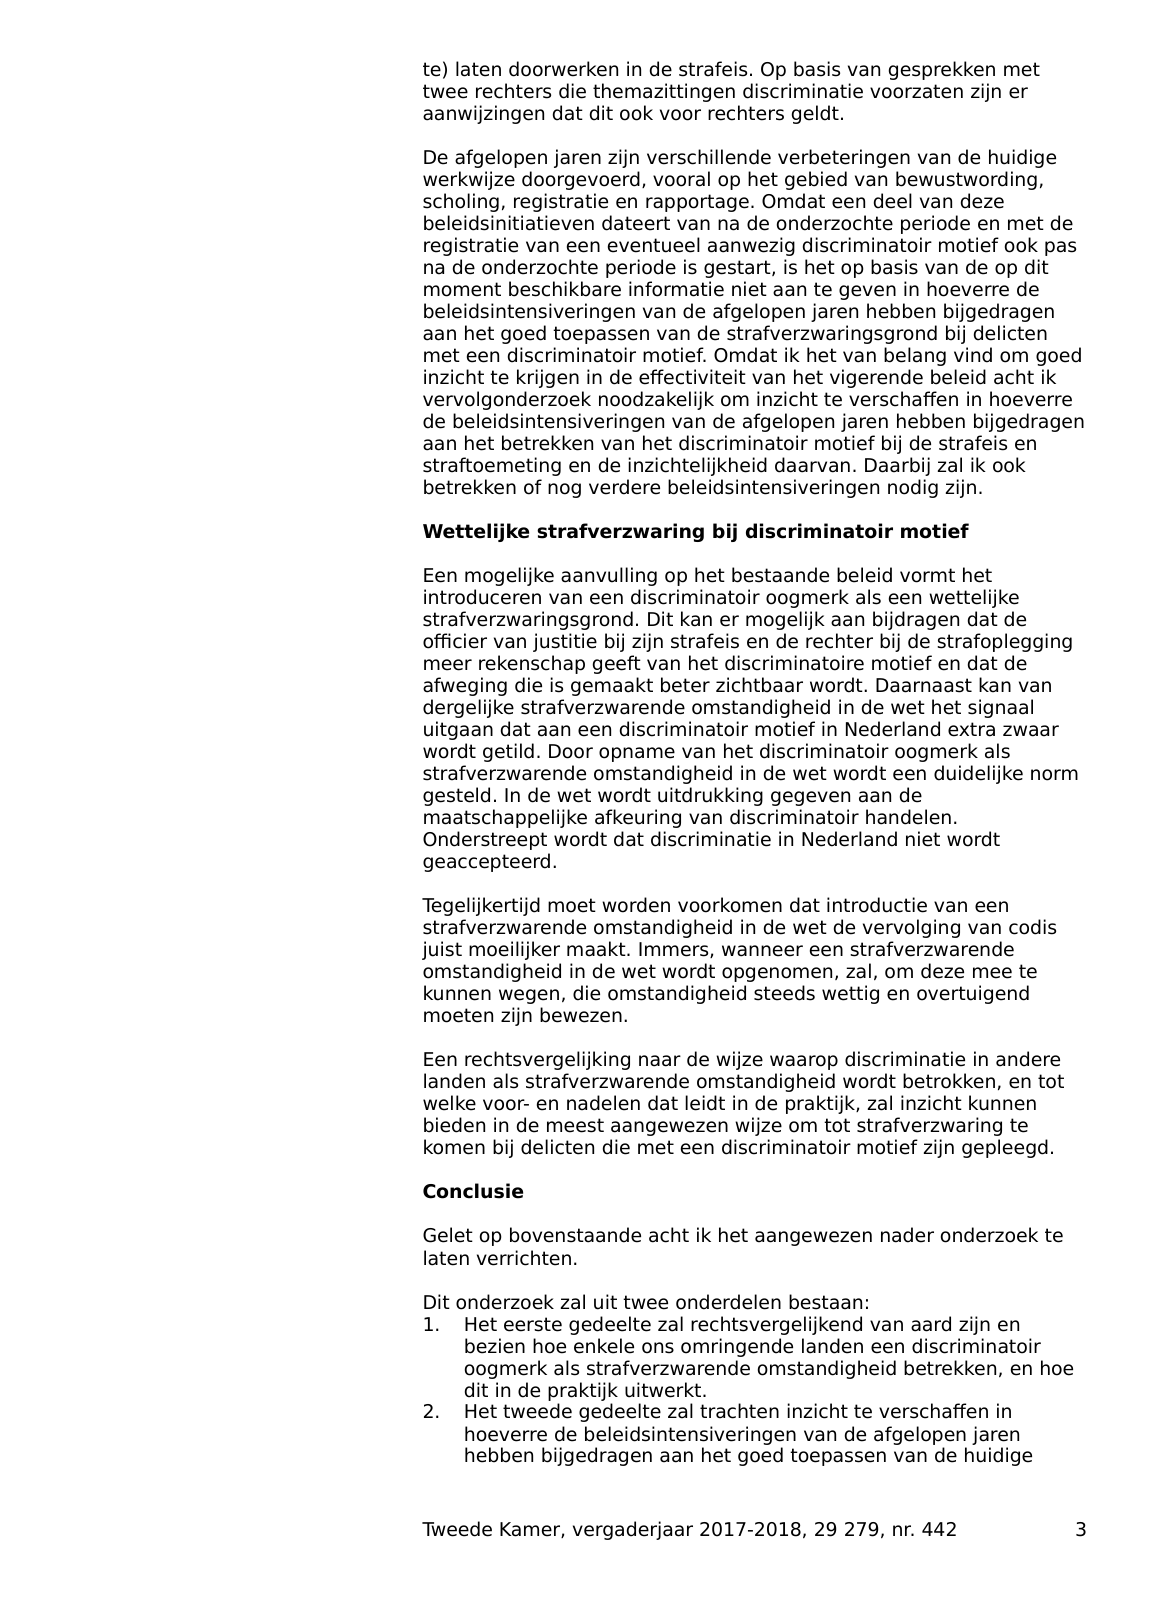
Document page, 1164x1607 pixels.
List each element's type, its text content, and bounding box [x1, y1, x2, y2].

text 2. Het tweede gedeelte zal trachten inzicht te verschaffen in hoeverre de beleidsintensiveringen van de afgelopen jaren hebben bijgedragen aan het goed toepassen van de huidige [422, 1401, 1087, 1467]
text Gelet op bovenstaande acht ik het aangewezen nader onderzoek te laten verrichten. [422, 1225, 1087, 1269]
subtitle Conclusie [422, 1181, 1087, 1203]
text te) laten doorwerken in de strafeis. Op basis van gesprekken met twee rechters die themazittingen discriminatie voorzaten zijn er aanwijzingen dat dit ook voor rechters geldt. [422, 59, 1087, 125]
text 1. Het eerste gedeelte zal rechtsvergelijkend van aard zijn en bezien hoe enkele ons omringende landen een discriminatoir oogmerk als strafverzwarende omstandigheid betrekken, en hoe dit in de praktijk uitwerkt. [422, 1313, 1087, 1401]
text Dit onderzoek zal uit twee onderdelen bestaan: [422, 1292, 1087, 1313]
text Een mogelijke aanvulling op het bestaande beleid vormt het introduceren van een discriminatoir oogmerk als een wettelijke strafverzwaringsgrond. Dit kan er mogelijk aan bijdragen dat de officier van justitie bij zijn strafeis en de rechter bij de strafoplegging meer rekenschap geeft van het discriminatoire motief en dat de afweging die is gemaakt beter zichtbaar wordt. Daarnaast kan van dergelijke strafverzwarende omstandigheid in de wet het signaal uitgaan dat aan een discriminatoir motief in Nederland extra zwaar wordt getild. Door opname van het discriminatoir oogmerk als strafverzwarende omstandigheid in de wet wordt een duidelijke norm gesteld. In de wet wordt uitdrukking gegeven aan de maatschappelijke afkeuring van discriminatoir handelen. Onderstreept wordt dat discriminatie in Nederland niet wordt geaccepteerd. [422, 565, 1087, 873]
text De afgelopen jaren zijn verschillende verbeteringen van de huidige werkwijze doorgevoerd, vooral op het gebied van bewustwording, scholing, registratie en rapportage. Omdat een deel van deze beleidsinitiatieven dateert van na de onderzochte periode en met de registratie van een eventueel aanwezig discriminatoir motief ook pas na de onderzochte periode is gestart, is het op basis van de op dit moment beschikbare informatie niet aan te geven in hoeverre de beleidsintensiveringen van de afgelopen jaren hebben bijgedragen aan het goed toepassen van de strafverzwaringsgrond bij delicten met een discriminatoir motief. Omdat ik het van belang vind om goed inzicht te krijgen in de effectiviteit van het vigerende beleid acht ik vervolgonderzoek noodzakelijk om inzicht te verschaffen in hoeverre de beleidsintensiveringen van de afgelopen jaren hebben bijgedragen aan het betrekken van het discriminatoir motief bij de strafeis en straftoemeting en de inzichtelijkheid daarvan. Daarbij zal ik ook betrekken of nog verdere beleidsintensiveringen nodig zijn. [422, 147, 1087, 499]
subtitle Wettelijke strafverzwaring bij discriminatoir motief [422, 521, 1087, 543]
text Een rechtsvergelijking naar de wijze waarop discriminatie in andere landen als strafverzwarende omstandigheid wordt betrokken, en tot welke voor- en nadelen dat leidt in de praktijk, zal inzicht kunnen bieden in de meest aangewezen wijze om tot strafverzwaring te komen bij delicten die met een discriminatoir motief zijn gepleegd. [422, 1049, 1087, 1159]
text Tegelijkertijd moet worden voorkomen dat introductie van een strafverzwarende omstandigheid in de wet de vervolging van codis juist moeilijker maakt. Immers, wanneer een strafverzwarende omstandigheid in de wet wordt opgenomen, zal, om deze mee te kunnen wegen, die omstandigheid steeds wettig en overtuigend moeten zijn bewezen. [422, 895, 1087, 1027]
